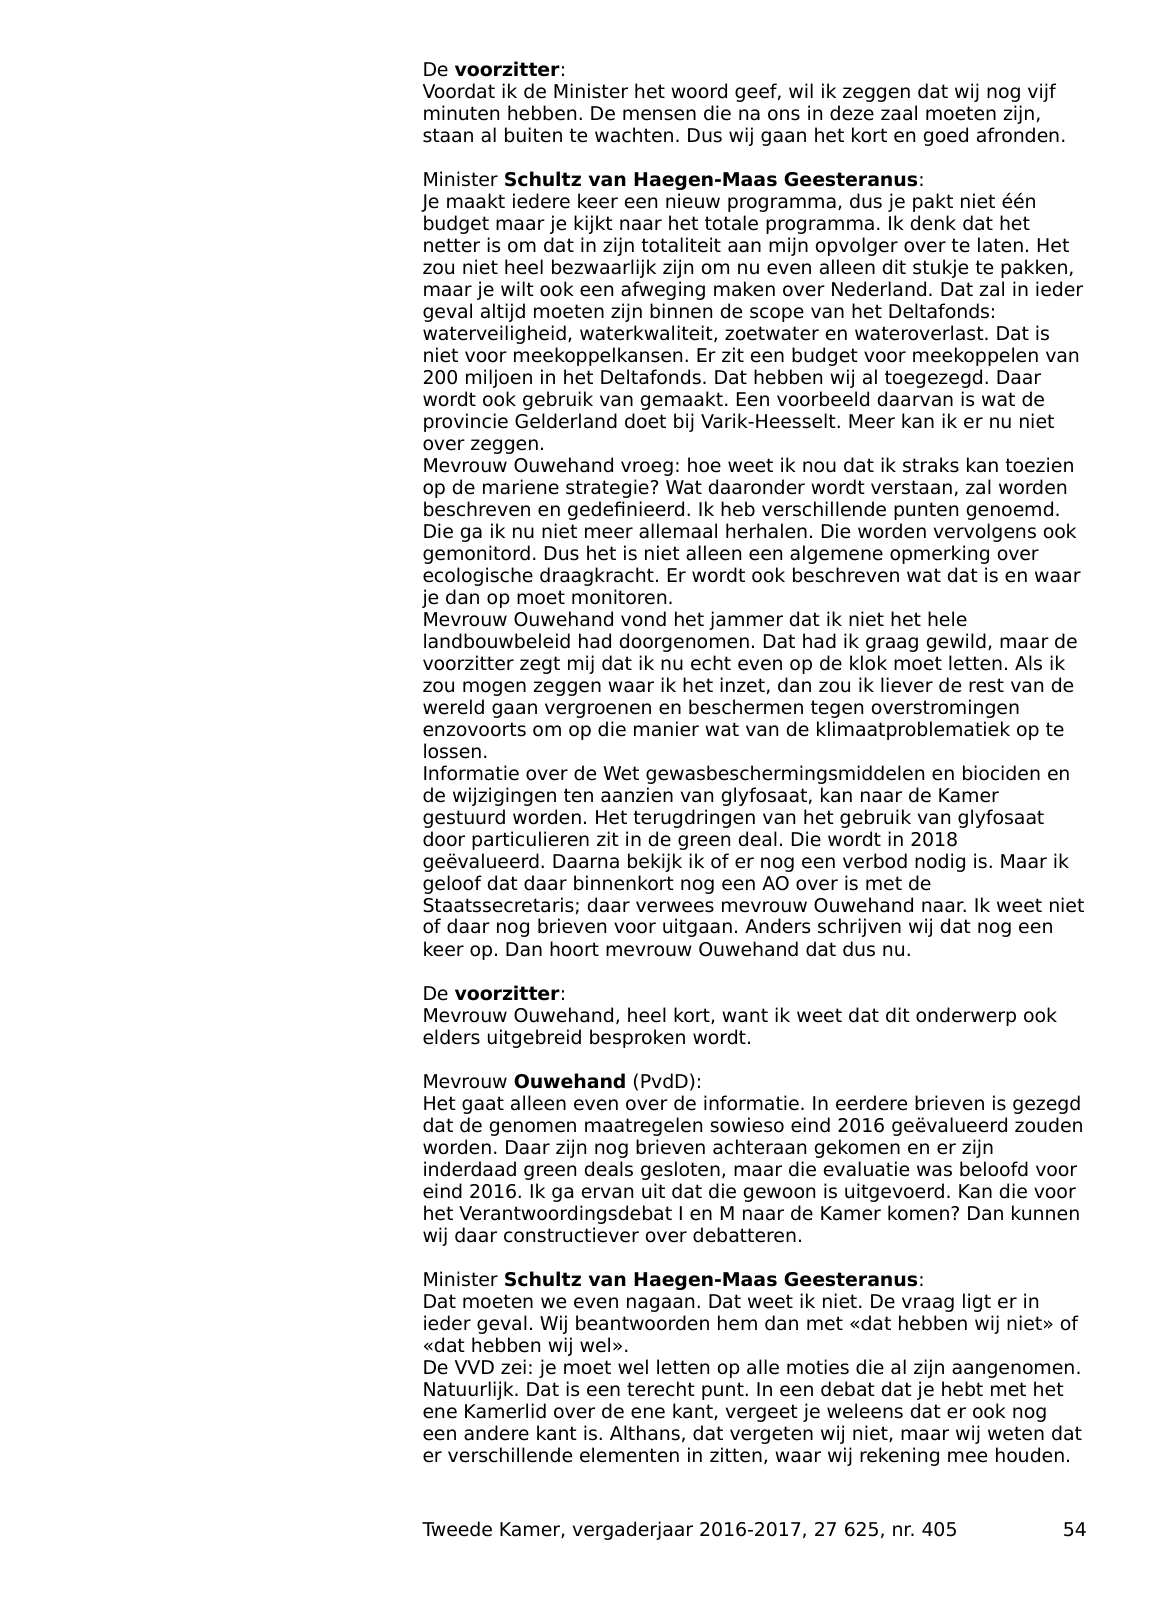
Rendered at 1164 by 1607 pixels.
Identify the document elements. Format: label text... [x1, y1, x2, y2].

text Minister Schultz van Haegen-Maas Geesteranus: [422, 1269, 1087, 1291]
text Je maakt iedere keer een nieuw programma, dus je pakt niet één budget maar je kijkt naar het totale programma. Ik denk dat het netter is om dat in zijn totaliteit aan mijn opvolger over te laten. Het zou niet heel bezwaarlijk zijn om nu even alleen dit stukje te pakken, maar je wilt ook een afweging maken over Nederland. Dat zal in ieder geval altijd moeten zijn binnen de scope van het Deltafonds: waterveiligheid, waterkwaliteit, zoetwater en wateroverlast. Dat is niet voor meekoppelkansen. Er zit een budget voor meekoppelen van 200 miljoen in het Deltafonds. Dat hebben wij al toegezegd. Daar wordt ook gebruik van gemaakt. Een voorbeeld daarvan is wat de provincie Gelderland doet bij Varik-Heesselt. Meer kan ik er nu niet over zeggen. [422, 191, 1087, 455]
text Het gaat alleen even over de informatie. In eerdere brieven is gezegd dat de genomen maatregelen sowieso eind 2016 geëvalueerd zouden worden. Daar zijn nog brieven achteraan gekomen en er zijn inderdaad green deals gesloten, maar die evaluatie was beloofd voor eind 2016. Ik ga ervan uit dat die gewoon is uitgevoerd. Kan die voor het Verantwoordingsdebat I en M naar de Kamer komen? Dan kunnen wij daar constructiever over debatteren. [422, 1093, 1087, 1247]
text Mevrouw Ouwehand vroeg: hoe weet ik nou dat ik straks kan toezien op de mariene strategie? Wat daaronder wordt verstaan, zal worden beschreven en gedefinieerd. Ik heb verschillende punten genoemd. Die ga ik nu niet meer allemaal herhalen. Die worden vervolgens ook gemonitord. Dus het is niet alleen een algemene opmerking over ecologische draagkracht. Er wordt ook beschreven wat dat is en waar je dan op moet monitoren. [422, 455, 1087, 609]
text Voordat ik de Minister het woord geef, wil ik zeggen dat wij nog vijf minuten hebben. De mensen die na ons in deze zaal moeten zijn, staan al buiten te wachten. Dus wij gaan het kort en goed afronden. [422, 81, 1087, 147]
text De voorzitter: [422, 59, 1087, 81]
text De voorzitter: [422, 983, 1087, 1004]
text Mevrouw Ouwehand, heel kort, want ik weet dat dit onderwerp ook elders uitgebreid besproken wordt. [422, 1004, 1087, 1048]
text De VVD zei: je moet wel letten op alle moties die al zijn aangenomen. Natuurlijk. Dat is een terecht punt. In een debat dat je hebt met het ene Kamerlid over de ene kant, vergeet je weleens dat er ook nog een andere kant is. Althans, dat vergeten wij niet, maar wij weten dat er verschillende elementen in zitten, waar wij rekening mee houden. [422, 1357, 1087, 1467]
text Dat moeten we even nagaan. Dat weet ik niet. De vraag ligt er in ieder geval. Wij beantwoorden hem dan met «dat hebben wij niet» of «dat hebben wij wel». [422, 1291, 1087, 1357]
text Informatie over de Wet gewasbeschermingsmiddelen en biociden en de wijzigingen ten aanzien van glyfosaat, kan naar de Kamer gestuurd worden. Het terugdringen van het gebruik van glyfosaat door particulieren zit in de green deal. Die wordt in 2018 geëvalueerd. Daarna bekijk ik of er nog een verbod nodig is. Maar ik geloof dat daar binnenkort nog een AO over is met de Staatssecretaris; daar verwees mevrouw Ouwehand naar. Ik weet niet of daar nog brieven voor uitgaan. Anders schrijven wij dat nog een keer op. Dan hoort mevrouw Ouwehand dat dus nu. [422, 763, 1087, 960]
text Mevrouw Ouwehand (PvdD): [422, 1071, 1087, 1093]
text Mevrouw Ouwehand vond het jammer dat ik niet het hele landbouwbeleid had doorgenomen. Dat had ik graag gewild, maar de voorzitter zegt mij dat ik nu echt even op de klok moet letten. Als ik zou mogen zeggen waar ik het inzet, dan zou ik liever de rest van de wereld gaan vergroenen en beschermen tegen overstromingen enzovoorts om op die manier wat van de klimaatproblematiek op te lossen. [422, 609, 1087, 763]
text Minister Schultz van Haegen-Maas Geesteranus: [422, 169, 1087, 191]
